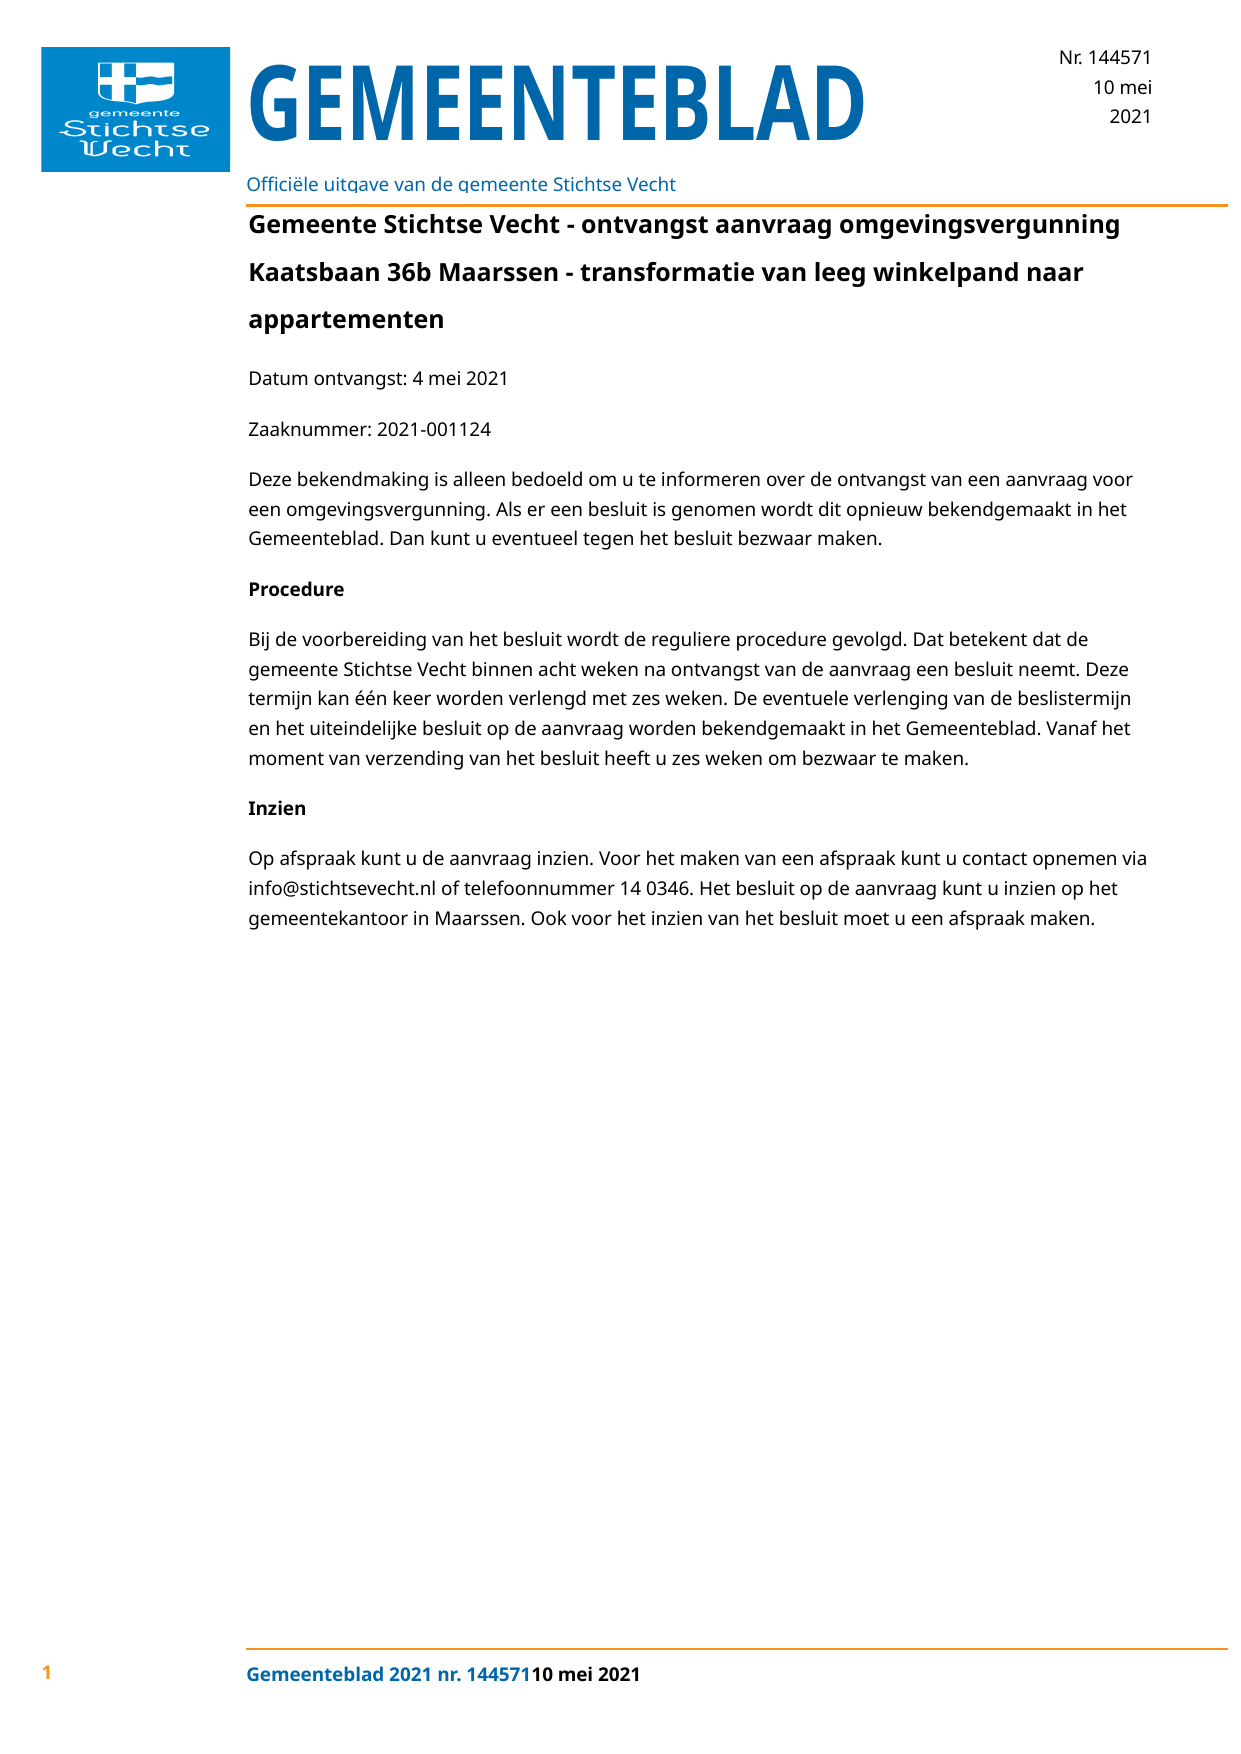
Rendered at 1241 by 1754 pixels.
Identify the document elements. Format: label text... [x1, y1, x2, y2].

text Deze bekendmaking is alleen bedoeld om u te informeren over de ontvangst van een aanvraag voor een omgevingsvergunning. Als er een besluit is genomen wordt dit opnieuw bekendgemaakt in het Gemeenteblad. Dan kunt u eventueel tegen het besluit bezwaar maken. [248, 466, 1152, 551]
text Inzien [248, 795, 1152, 821]
text Gemeente Stichtse Vecht - ontvangst aanvraag omgevingsvergunning Kaatsbaan 36b Maarssen - transformatie van leeg winkelpand naar appartementen [248, 207, 1152, 336]
picture [137, 63, 174, 103]
text Datum ontvangst: 4 mei 2021 [248, 366, 1152, 391]
picture [99, 63, 135, 101]
text Zaaknummer: 2021-001124 [248, 416, 1152, 442]
text Procedure [248, 576, 1152, 602]
text Op afspraak kunt u de aanvraag inzien. Voor het maken van een afspraak kunt u contact opnemen via info@stichtsevecht.nl of telefoonnummer 14 0346. Het besluit op de aanvraag kunt u inzien op het gemeentekantoor in Maarssen. Ook voor het inzien van het besluit moet u een afspraak maken. [248, 846, 1152, 930]
text Bij de voorbereiding van het besluit wordt de reguliere procedure gevolgd. Dat betekent dat de gemeente Stichtse Vecht binnen acht weken na ontvangst van de aanvraag een besluit neemt. Deze termijn kan één keer worden verlengd met zes weken. De eventuele verlenging van de beslistermijn en het uiteindelijke besluit op de aanvraag worden bekendgemaakt in het Gemeenteblad. Vanaf het moment van verzending van het besluit heeft u zes weken om bezwaar te maken. [248, 626, 1152, 770]
